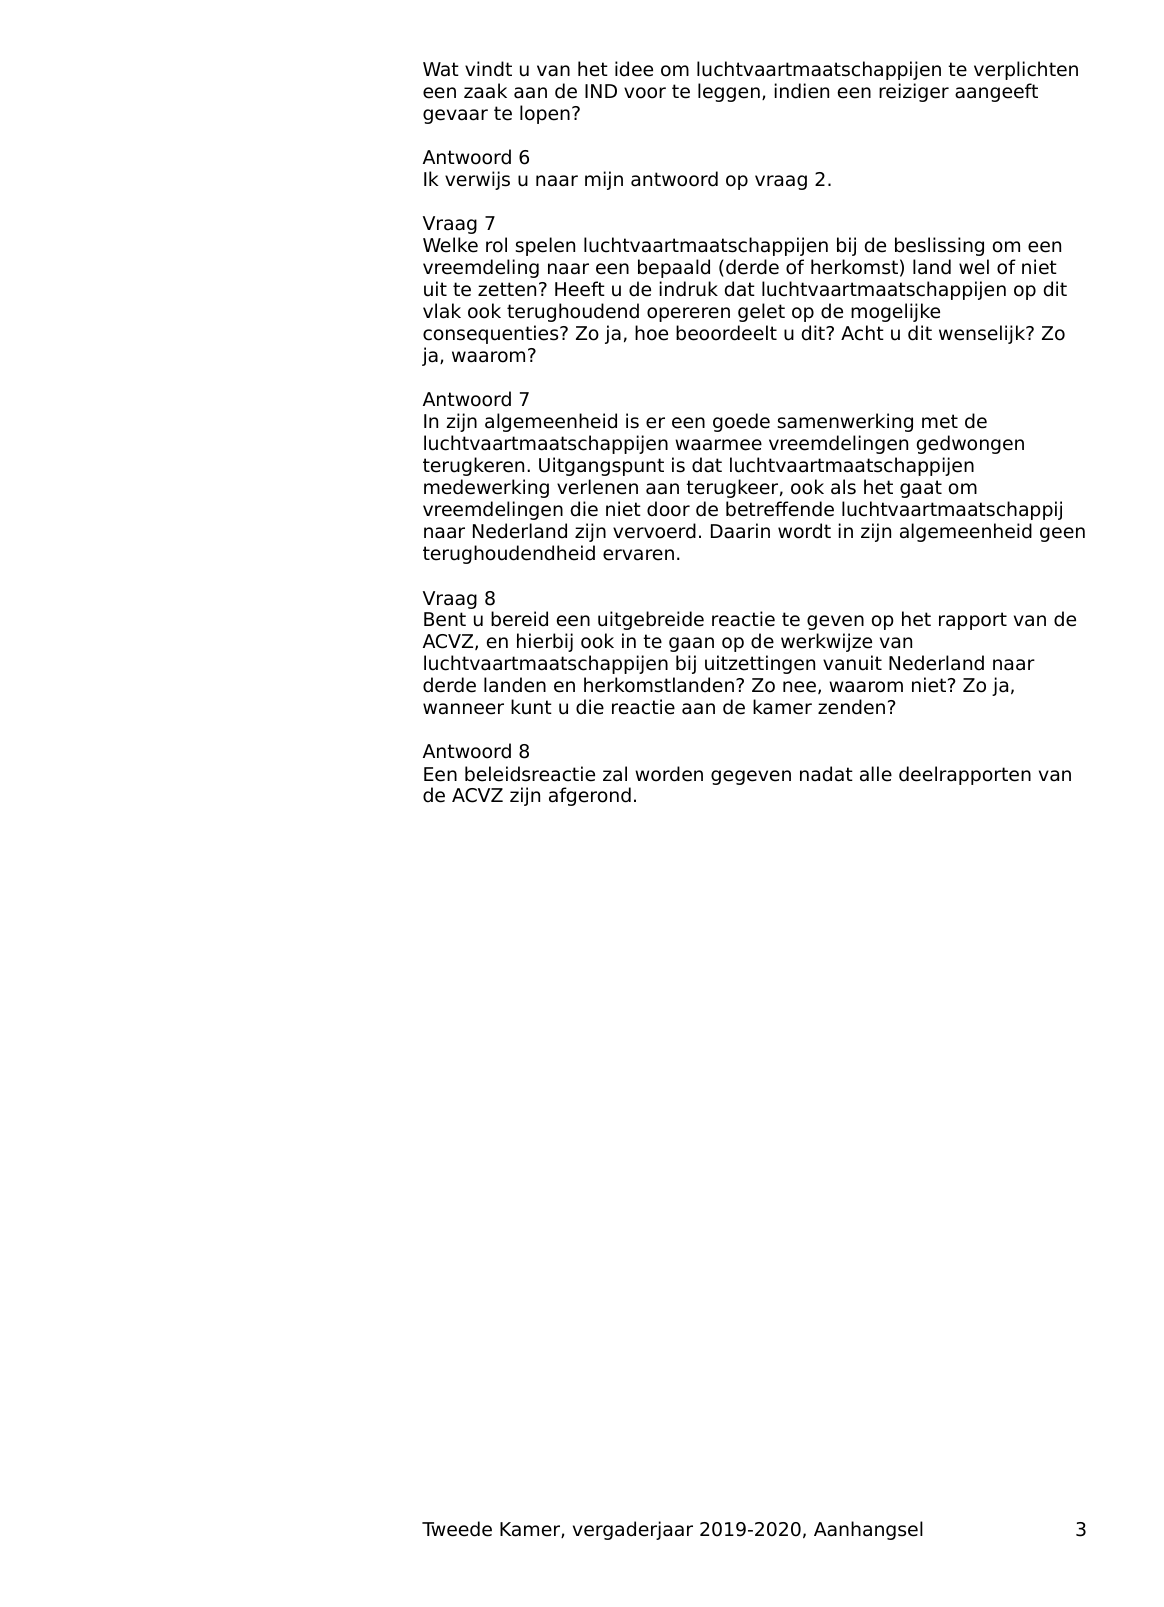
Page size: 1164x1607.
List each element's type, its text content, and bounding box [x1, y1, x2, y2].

text Antwoord 7 [422, 389, 1087, 411]
text Bent u bereid een uitgebreide reactie te geven op het rapport van de ACVZ, en hierbij ook in te gaan op de werkwijze van luchtvaartmaatschappijen bij uitzettingen vanuit Nederland naar derde landen en herkomstlanden? Zo nee, waarom niet? Zo ja, wanneer kunt u die reactie aan de kamer zenden? [422, 609, 1087, 719]
text Vraag 7 [422, 213, 1087, 235]
text Antwoord 8 [422, 741, 1087, 763]
text Een beleidsreactie zal worden gegeven nadat alle deelrapporten van de ACVZ zijn afgerond. [422, 763, 1087, 807]
text Welke rol spelen luchtvaartmaatschappijen bij de beslissing om een vreemdeling naar een bepaald (derde of herkomst) land wel of niet uit te zetten? Heeft u de indruk dat luchtvaartmaatschappijen op dit vlak ook terughoudend opereren gelet op de mogelijke consequenties? Zo ja, hoe beoordeelt u dit? Acht u dit wenselijk? Zo ja, waarom? [422, 235, 1087, 367]
text Vraag 8 [422, 587, 1087, 609]
text Antwoord 6 [422, 147, 1087, 169]
text In zijn algemeenheid is er een goede samenwerking met de luchtvaartmaatschappijen waarmee vreemdelingen gedwongen terugkeren. Uitgangspunt is dat luchtvaartmaatschappijen medewerking verlenen aan terugkeer, ook als het gaat om vreemdelingen die niet door de betreffende luchtvaartmaatschappij naar Nederland zijn vervoerd. Daarin wordt in zijn algemeenheid geen terughoudendheid ervaren. [422, 411, 1087, 565]
text Ik verwijs u naar mijn antwoord op vraag 2. [422, 169, 1087, 191]
text Wat vindt u van het idee om luchtvaartmaatschappijen te verplichten een zaak aan de IND voor te leggen, indien een reiziger aangeeft gevaar te lopen? [422, 59, 1087, 125]
